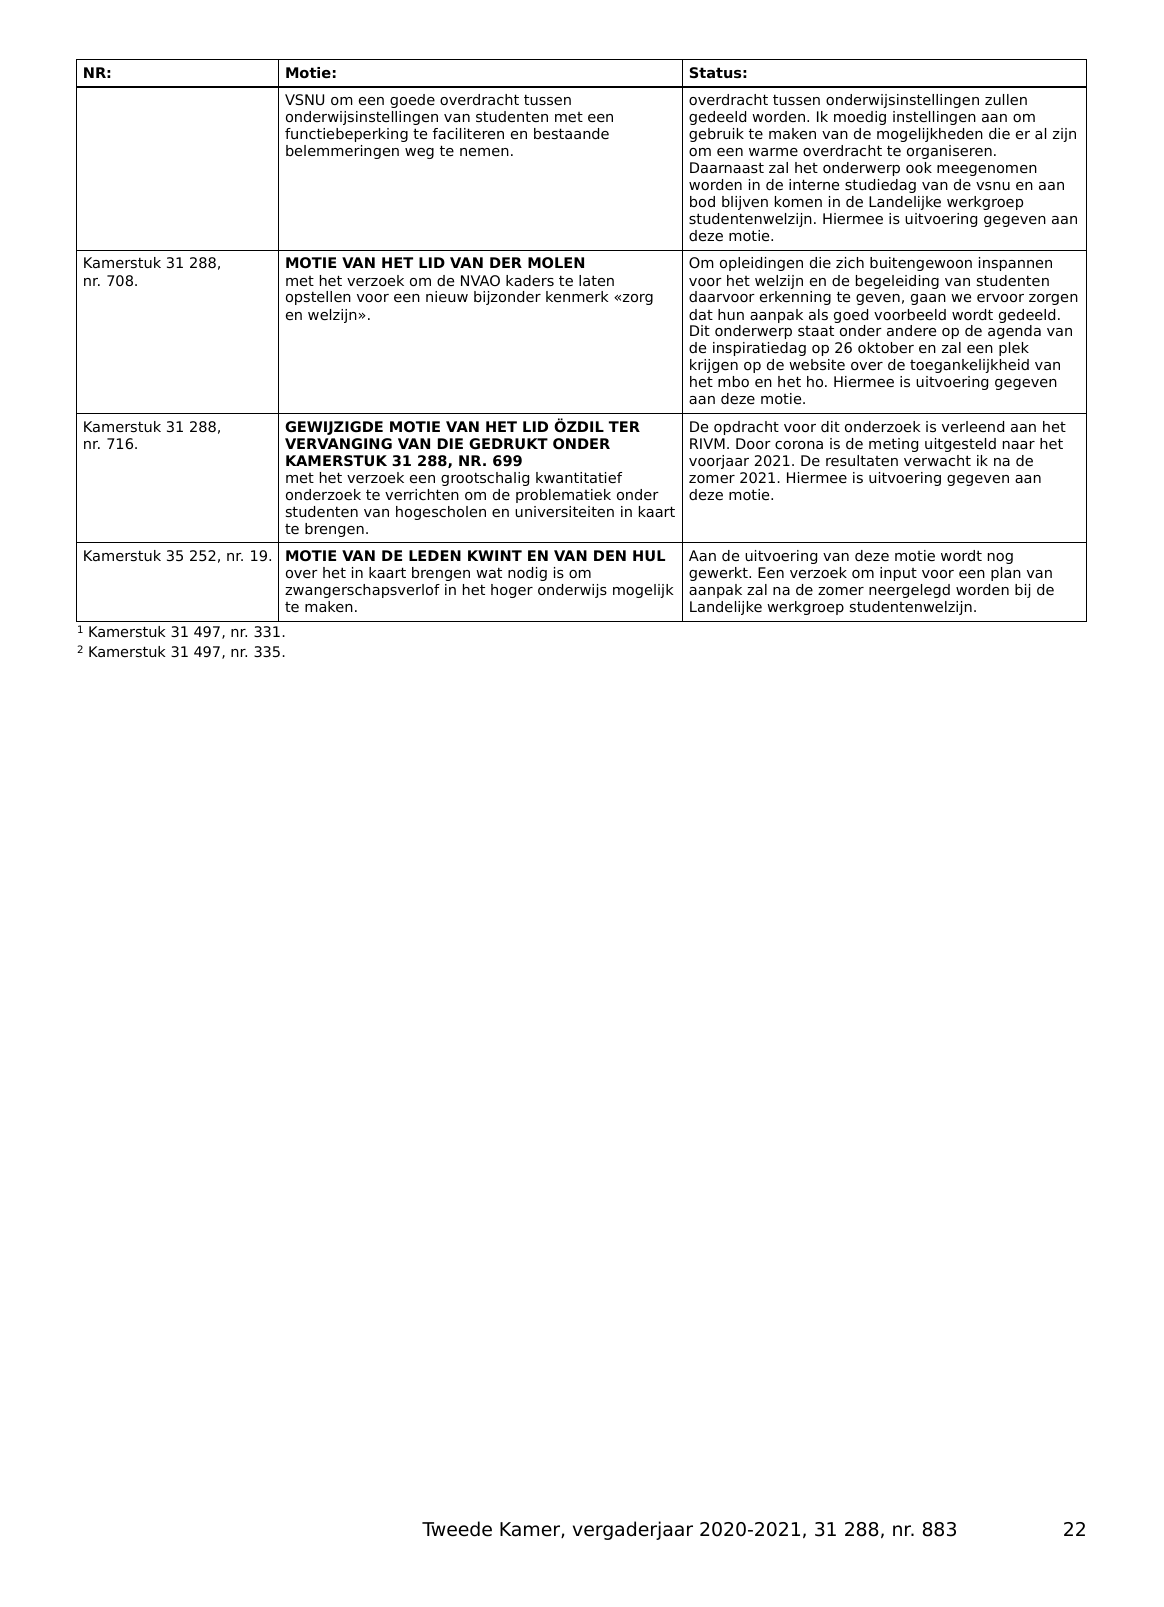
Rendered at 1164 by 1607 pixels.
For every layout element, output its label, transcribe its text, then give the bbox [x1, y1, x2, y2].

table_header Motie: [279, 60, 682, 86]
table_cell De opdracht voor dit onderzoek is verleend aan het RIVM. Door corona is de meting uitgesteld naar het voorjaar 2021. De resultaten verwacht ik na de zomer 2021. Hiermee is uitvoering gegeven aan deze motie. [683, 414, 1086, 542]
table_cell Om opleidingen die zich buitengewoon inspannen voor het welzijn en de begeleiding van studenten daarvoor erkenning te geven, gaan we ervoor zorgen dat hun aanpak als goed voorbeeld wordt gedeeld. Dit onderwerp staat onder andere op de agenda van de inspiratiedag op 26 oktober en zal een plek krijgen op de website over de toegankelijkheid van het mbo en het ho. Hiermee is uitvoering gegeven aan deze motie. [683, 251, 1086, 413]
table_cell 1 Kamerstuk 31 497, nr. 331. 2 Kamerstuk 31 497, nr. 335. [77, 622, 1087, 661]
table_cell MOTIE VAN DE LEDEN KWINT EN VAN DEN HUL over het in kaart brengen wat nodig is om zwangerschapsverlof in het hoger onderwijs mogelijk te maken. [279, 543, 682, 621]
table_cell GEWIJZIGDE MOTIE VAN HET LID ÖZDIL TER VERVANGING VAN DIE GEDRUKT ONDER KAMERSTUK 31 288, NR. 699 met het verzoek een grootschalig kwantitatief onderzoek te verrichten om de problematiek onder studenten van hogescholen en universiteiten in kaart te brengen. [279, 414, 682, 542]
table_cell [77, 88, 278, 250]
table_header Status: [683, 60, 1086, 86]
table_cell overdracht tussen onderwijsinstellingen zullen gedeeld worden. Ik moedig instellingen aan om gebruik te maken van de mogelijkheden die er al zijn om een warme overdracht te organiseren. Daarnaast zal het onderwerp ook meegenomen worden in de interne studiedag van de vsnu en aan bod blijven komen in de Landelijke werkgroep studentenwelzijn. Hiermee is uitvoering gegeven aan deze motie. [683, 88, 1086, 250]
table_cell Kamerstuk 31 288, nr. 708. [77, 251, 278, 413]
table_cell Aan de uitvoering van deze motie wordt nog gewerkt. Een verzoek om input voor een plan van aanpak zal na de zomer neergelegd worden bij de Landelijke werkgroep studentenwelzijn. [683, 543, 1086, 621]
table_header NR: [77, 60, 278, 86]
table_cell Kamerstuk 35 252, nr. 19. [77, 543, 278, 621]
table_cell MOTIE VAN HET LID VAN DER MOLEN met het verzoek om de NVAO kaders te laten opstellen voor een nieuw bijzonder kenmerk «zorg en welzijn». [279, 251, 682, 413]
table_cell VSNU om een goede overdracht tussen onderwijsinstellingen van studenten met een functiebeperking te faciliteren en bestaande belemmeringen weg te nemen. [279, 88, 682, 250]
table_cell Kamerstuk 31 288, nr. 716. [77, 414, 278, 542]
